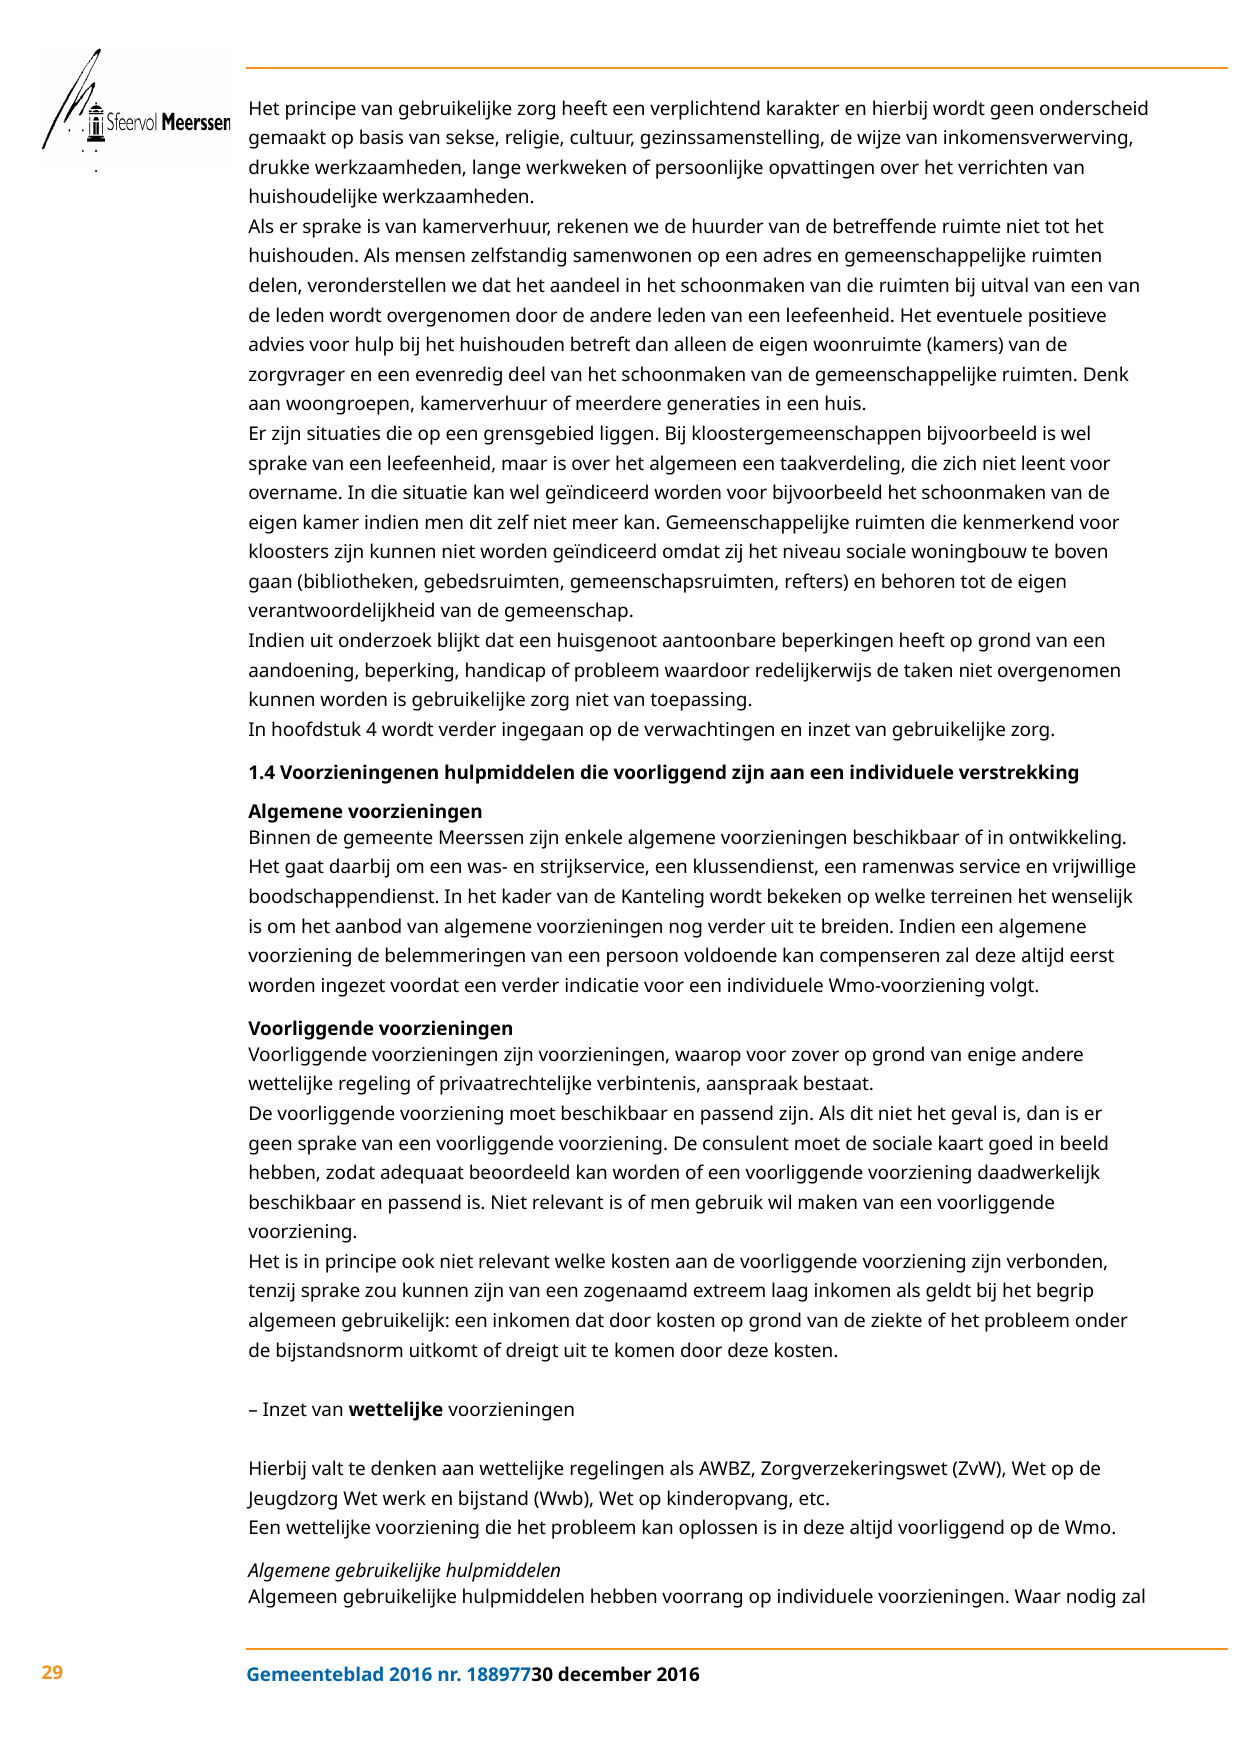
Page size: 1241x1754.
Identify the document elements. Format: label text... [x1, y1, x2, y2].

text Algemene gebruikelijke hulpmiddelen [248, 1557, 1152, 1583]
text Het principe van gebruikelijke zorg heeft een verplichtend karakter en hierbij wordt geen onderscheid gemaakt op basis van sekse, religie, cultuur, gezinssamenstelling, de wijze van inkomensverwerving, drukke werkzaamheden, lange werkweken of persoonlijke opvattingen over het verrichten van huishoudelijke werkzaamheden. [248, 95, 1152, 209]
text Voorliggende voorzieningen [248, 1015, 1152, 1041]
text Er zijn situaties die op een grensgebied liggen. Bij kloostergemeenschappen bijvoorbeeld is wel sprake van een leefeenheid, maar is over het algemeen een taakverdeling, die zich niet leent voor overname. In die situatie kan wel geïndiceerd worden voor bijvoorbeeld het schoonmaken van de eigen kamer indien men dit zelf niet meer kan. Gemeenschappelijke ruimten die kenmerkend voor kloosters zijn kunnen niet worden geïndiceerd omdat zij het niveau sociale woningbouw te boven gaan (bibliotheken, gebedsruimten, gemeenschapsruimten, refters) en behoren tot de eigen verantwoordelijkheid van de gemeenschap. [248, 420, 1152, 623]
text Voorliggende voorzieningen zijn voorzieningen, waarop voor zover op grond van enige andere wettelijke regeling of privaatrechtelijke verbintenis, aanspraak bestaat. [248, 1041, 1152, 1096]
text 1.4 Voorzieningenen hulpmiddelen die voorliggend zijn aan een individuele verstrekking [248, 759, 1152, 785]
text Indien uit onderzoek blijkt dat een huisgenoot aantoonbare beperkingen heeft op grond van een aandoening, beperking, handicap of probleem waardoor redelijkerwijs de taken niet overgenomen kunnen worden is gebruikelijke zorg niet van toepassing. [248, 627, 1152, 712]
picture [41, 47, 231, 172]
text Hierbij valt te denken aan wettelijke regelingen als AWBZ, Zorgverzekeringswet (ZvW), Wet op de Jeugdzorg Wet werk en bijstand (Wwb), Wet op kinderopvang, etc. [248, 1455, 1152, 1510]
text Algemene voorzieningen [248, 798, 1152, 824]
text Een wettelijke voorziening die het probleem kan oplossen is in deze altijd voorliggend op de Wmo. [248, 1514, 1152, 1540]
text In hoofdstuk 4 wordt verder ingegaan op de verwachtingen en inzet van gebruikelijke zorg. [248, 716, 1152, 742]
text Binnen de gemeente Meerssen zijn enkele algemene voorzieningen beschikbaar of in ontwikkeling. Het gaat daarbij om een was- en strijkservice, een klussendienst, een ramenwas service en vrijwillige boodschappendienst. In het kader van de Kanteling wordt bekeken op welke terreinen het wenselijk is om het aanbod van algemene voorzieningen nog verder uit te breiden. Indien een algemene voorziening de belemmeringen van een persoon voldoende kan compenseren zal deze altijd eerst worden ingezet voordat een verder indicatie voor een individuele Wmo-voorziening volgt. [248, 824, 1152, 998]
text – Inzet van wettelijke voorzieningen [248, 1396, 1152, 1422]
text De voorliggende voorziening moet beschikbaar en passend zijn. Als dit niet het geval is, dan is er geen sprake van een voorliggende voorziening. De consulent moet de sociale kaart goed in beeld hebben, zodat adequaat beoordeeld kan worden of een voorliggende voorziening daadwerkelijk beschikbaar en passend is. Niet relevant is of men gebruik wil maken van een voorliggende voorziening. [248, 1100, 1152, 1244]
text Het is in principe ook niet relevant welke kosten aan de voorliggende voorziening zijn verbonden, tenzij sprake zou kunnen zijn van een zogenaamd extreem laag inkomen als geldt bij het begrip algemeen gebruikelijk: een inkomen dat door kosten op grond van de ziekte of het probleem onder de bijstandsnorm uitkomt of dreigt uit te komen door deze kosten. [248, 1248, 1152, 1362]
text Algemeen gebruikelijke hulpmiddelen hebben voorrang op individuele voorzieningen. Waar nodig zal [248, 1583, 1152, 1609]
text Als er sprake is van kamerverhuur, rekenen we de huurder van de betreffende ruimte niet tot het huishouden. Als mensen zelfstandig samenwonen op een adres en gemeenschappelijke ruimten delen, veronderstellen we dat het aandeel in het schoonmaken van die ruimten bij uitval van een van de leden wordt overgenomen door de andere leden van een leefeenheid. Het eventuele positieve advies voor hulp bij het huishouden betreft dan alleen de eigen woonruimte (kamers) van de zorgvrager en een evenredig deel van het schoonmaken van de gemeenschappelijke ruimten. Denk aan woongroepen, kamerverhuur of meerdere generaties in een huis. [248, 213, 1152, 416]
